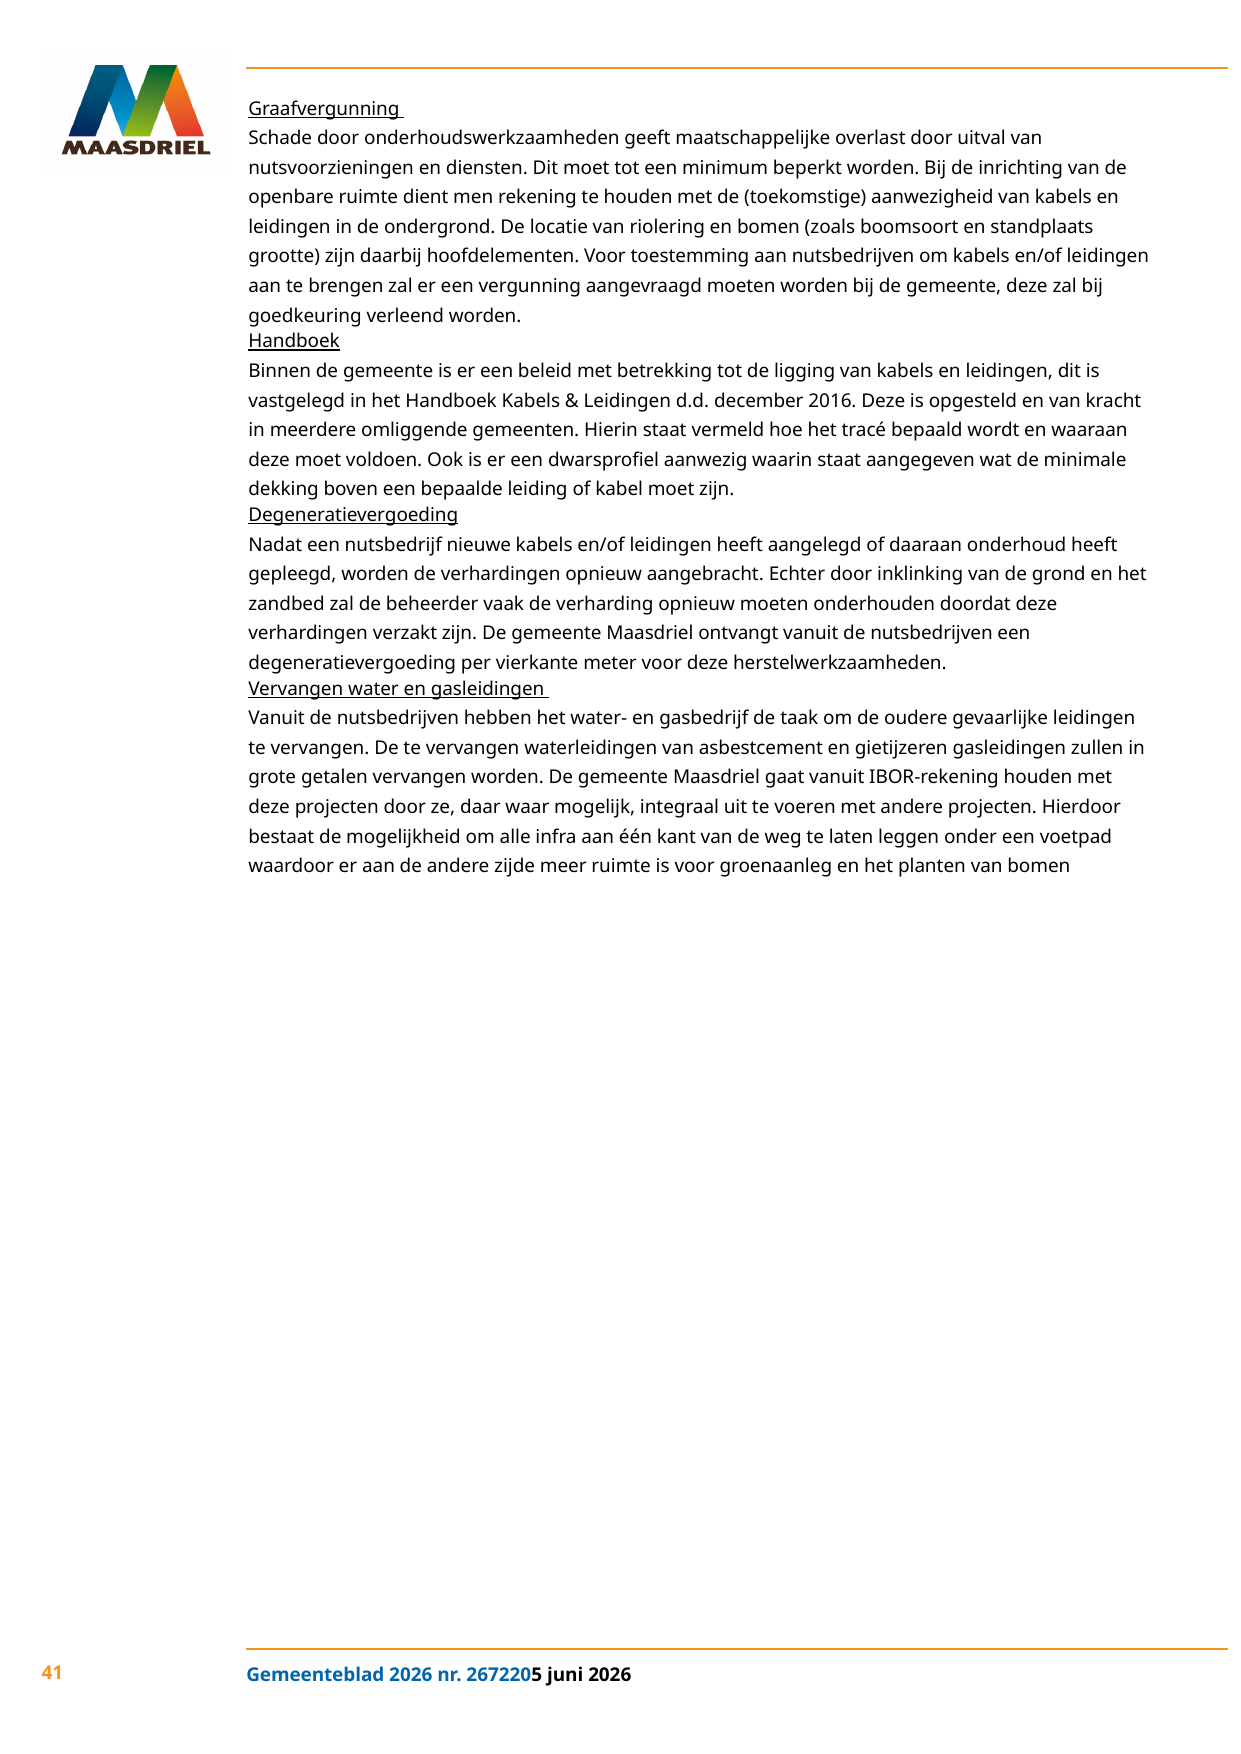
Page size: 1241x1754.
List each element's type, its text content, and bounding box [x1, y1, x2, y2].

table_cell Graafvergunning Schade door onderhoudswerkzaamheden geeft maatschappelijke overlast door uitval van nutsvoorzieningen en diensten. Dit moet tot een minimum beperkt worden. Bij de inrichting van de openbare ruimte dient men rekening te houden met de (toekomstige) aanwezigheid van kabels en leidingen in de ondergrond. De locatie van riolering en bomen (zoals boomsoort en standplaats grootte) zijn daarbij hoofdelementen. Voor toestemming aan nutsbedrijven om kabels en/of leidingen aan te brengen zal er een vergunning aangevraagd moeten worden bij de gemeente, deze zal bij goedkeuring verleend worden. [248, 95, 1152, 328]
table_cell Degeneratievergoeding Nadat een nutsbedrijf nieuwe kabels en/of leidingen heeft aangelegd of daaraan onderhoud heeft gepleegd, worden de verhardingen opnieuw aangebracht. Echter door inklinking van de grond en het zandbed zal de beheerder vaak de verharding opnieuw moeten onderhouden doordat deze verhardingen verzakt zijn. De gemeente Maasdriel ontvangt vanuit de nutsbedrijven een degeneratievergoeding per vierkante meter voor deze herstelwerkzaamheden. [248, 501, 1152, 675]
table_cell Vervangen water en gasleidingen Vanuit de nutsbedrijven hebben het water- en gasbedrijf de taak om de oudere gevaarlijke leidingen te vervangen. De te vervangen waterleidingen van asbestcement en gietijzeren gasleidingen zullen in grote getalen vervangen worden. De gemeente Maasdriel gaat vanuit IBOR-rekening houden met deze projecten door ze, daar waar mogelijk, integraal uit te voeren met andere projecten. Hierdoor bestaat de mogelijkheid om alle infra aan één kant van de weg te laten leggen onder een voetpad waardoor er aan de andere zijde meer ruimte is voor groenaanleg en het planten van bomen [248, 675, 1152, 878]
picture [41, 47, 231, 172]
table_cell Handboek Binnen de gemeente is er een beleid met betrekking tot de ligging van kabels en leidingen, dit is vastgelegd in het Handboek Kabels & Leidingen d.d. december 2016. Deze is opgesteld en van kracht in meerdere omliggende gemeenten. Hierin staat vermeld hoe het tracé bepaald wordt en waaraan deze moet voldoen. Ook is er een dwarsprofiel aanwezig waarin staat aangegeven wat de minimale dekking boven een bepaalde leiding of kabel moet zijn. [248, 328, 1152, 501]
